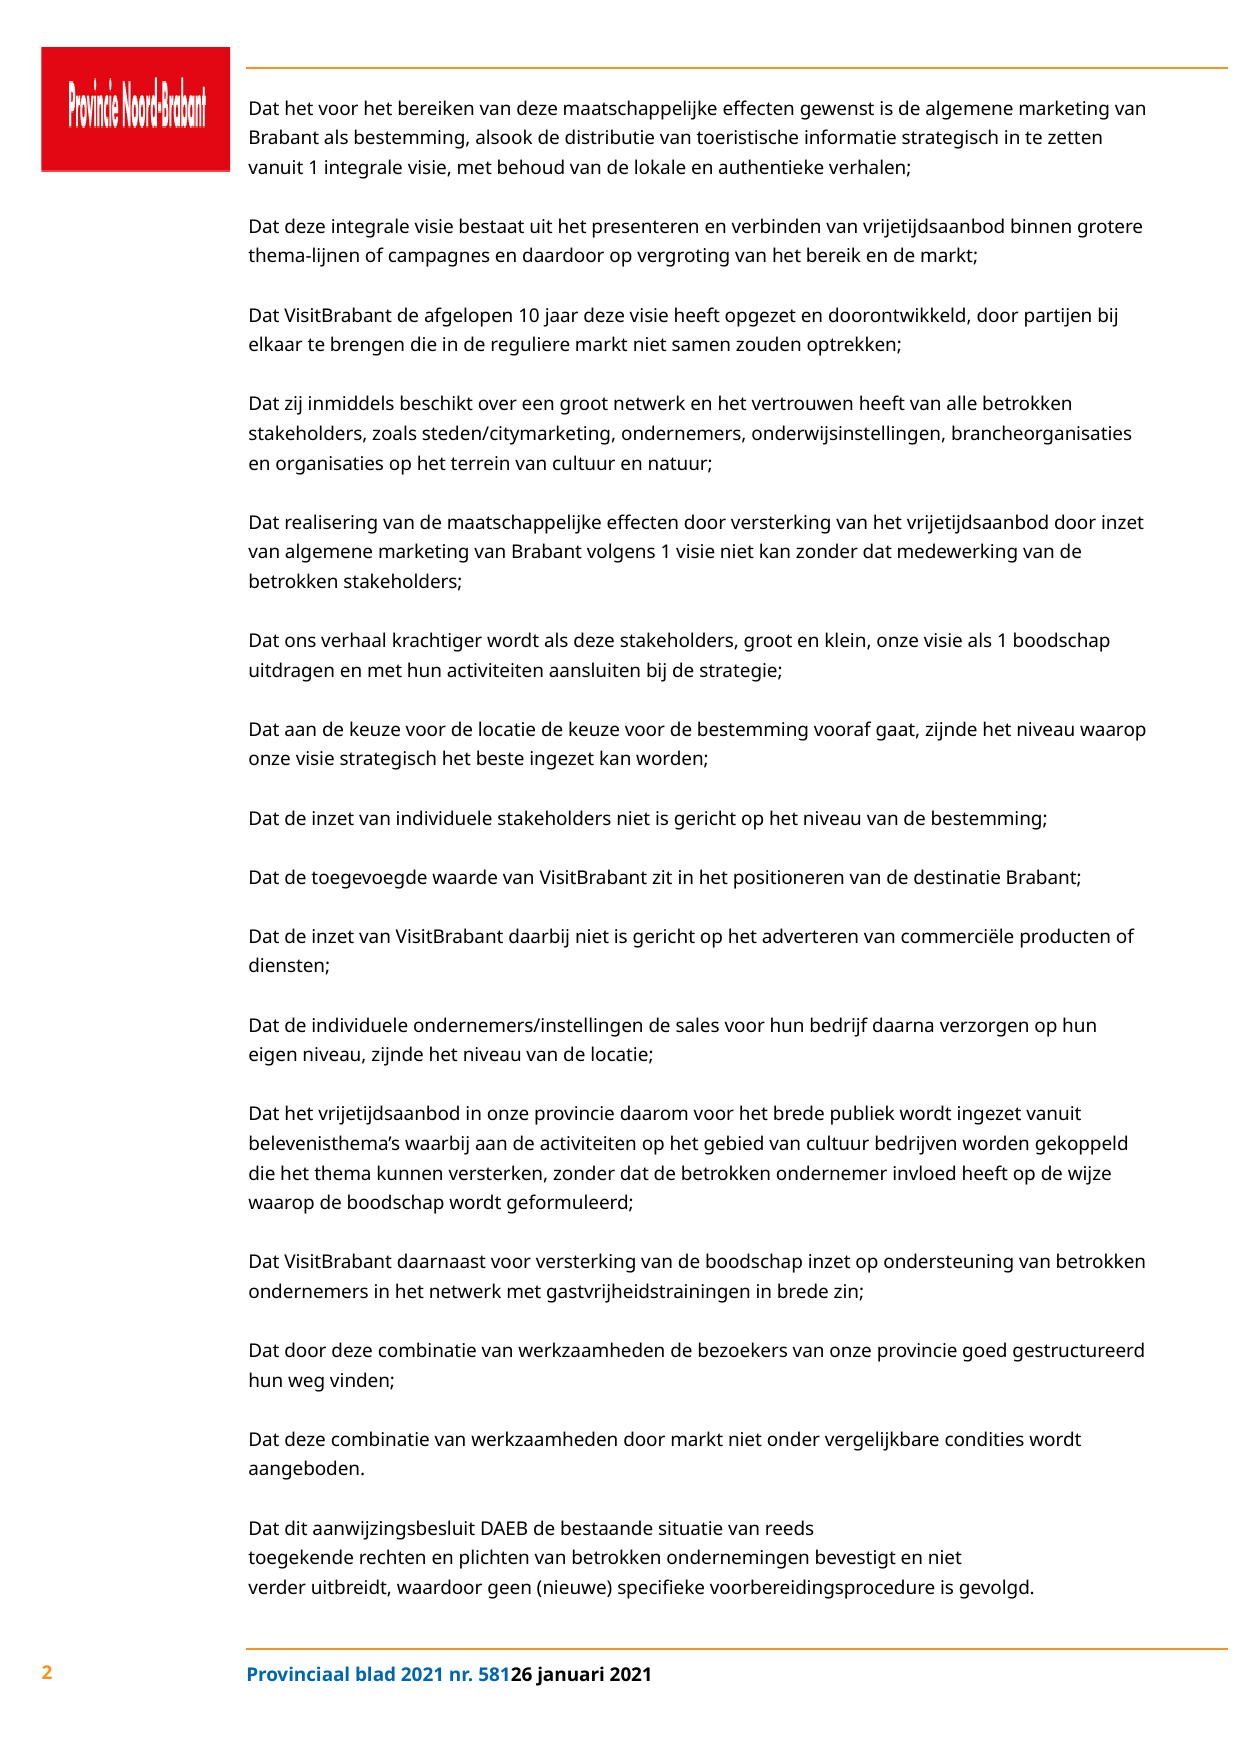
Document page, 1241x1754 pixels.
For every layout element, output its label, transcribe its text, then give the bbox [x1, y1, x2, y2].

text Dat realisering van de maatschappelijke effecten door versterking van het vrijetijdsaanbod door inzet van algemene marketing van Brabant volgens 1 visie niet kan zonder dat medewerking van de betrokken stakeholders; [248, 509, 1152, 594]
text Dat deze combinatie van werkzaamheden door markt niet onder vergelijkbare condities wordt aangeboden. [248, 1426, 1152, 1481]
text Dat deze integrale visie bestaat uit het presenteren en verbinden van vrijetijdsaanbod binnen grotere thema-lijnen of campagnes en daardoor op vergroting van het bereik en de markt; [248, 213, 1152, 268]
text Dat de individuele ondernemers/instellingen de sales voor hun bedrijf daarna verzorgen op hun eigen niveau, zijnde het niveau van de locatie; [248, 1012, 1152, 1067]
text Dat VisitBrabant daarnaast voor versterking van de boodschap inzet op ondersteuning van betrokken ondernemers in het netwerk met gastvrijheidstrainingen in brede zin; [248, 1248, 1152, 1304]
text Dat zij inmiddels beschikt over een groot netwerk en het vertrouwen heeft van alle betrokken stakeholders, zoals steden/citymarketing, ondernemers, onderwijsinstellingen, brancheorganisaties en organisaties op het terrein van cultuur en natuur; [248, 391, 1152, 476]
text Dat het vrijetijdsaanbod in onze provincie daarom voor het brede publiek wordt ingezet vanuit belevenisthema’s waarbij aan de activiteiten op het gebied van cultuur bedrijven worden gekoppeld die het thema kunnen versterken, zonder dat de betrokken ondernemer invloed heeft op de wijze waarop de boodschap wordt geformuleerd; [248, 1101, 1152, 1215]
text Dat dit aanwijzingsbesluit DAEB de bestaande situatie van reeds [248, 1515, 1152, 1541]
text Dat het voor het bereiken van deze maatschappelijke effecten gewenst is de algemene marketing van Brabant als bestemming, alsook de distributie van toeristische informatie strategisch in te zetten vanuit 1 integrale visie, met behoud van de lokale en authentieke verhalen; [248, 95, 1152, 180]
text toegekende rechten en plichten van betrokken ondernemingen bevestigt en niet [248, 1544, 1152, 1570]
text verder uitbreidt, waardoor geen (nieuwe) specifieke voorbereidingsprocedure is gevolgd. [248, 1574, 1152, 1600]
text Dat de inzet van VisitBrabant daarbij niet is gericht op het adverteren van commerciële producten of diensten; [248, 923, 1152, 978]
text Dat de toegevoegde waarde van VisitBrabant zit in het positioneren van de destinatie Brabant; [248, 864, 1152, 890]
text Dat VisitBrabant de afgelopen 10 jaar deze visie heeft opgezet en doorontwikkeld, door partijen bij elkaar te brengen die in de reguliere markt niet samen zouden optrekken; [248, 302, 1152, 357]
text Dat ons verhaal krachtiger wordt als deze stakeholders, groot en klein, onze visie als 1 boodschap uitdragen en met hun activiteiten aansluiten bij de strategie; [248, 627, 1152, 683]
text Dat de inzet van individuele stakeholders niet is gericht op het niveau van de bestemming; [248, 805, 1152, 831]
text Dat door deze combinatie van werkzaamheden de bezoekers van onze provincie goed gestructureerd hun weg vinden; [248, 1337, 1152, 1393]
text Dat aan de keuze voor de locatie de keuze voor de bestemming vooraf gaat, zijnde het niveau waarop onze visie strategisch het beste ingezet kan worden; [248, 716, 1152, 771]
picture [41, 47, 231, 172]
